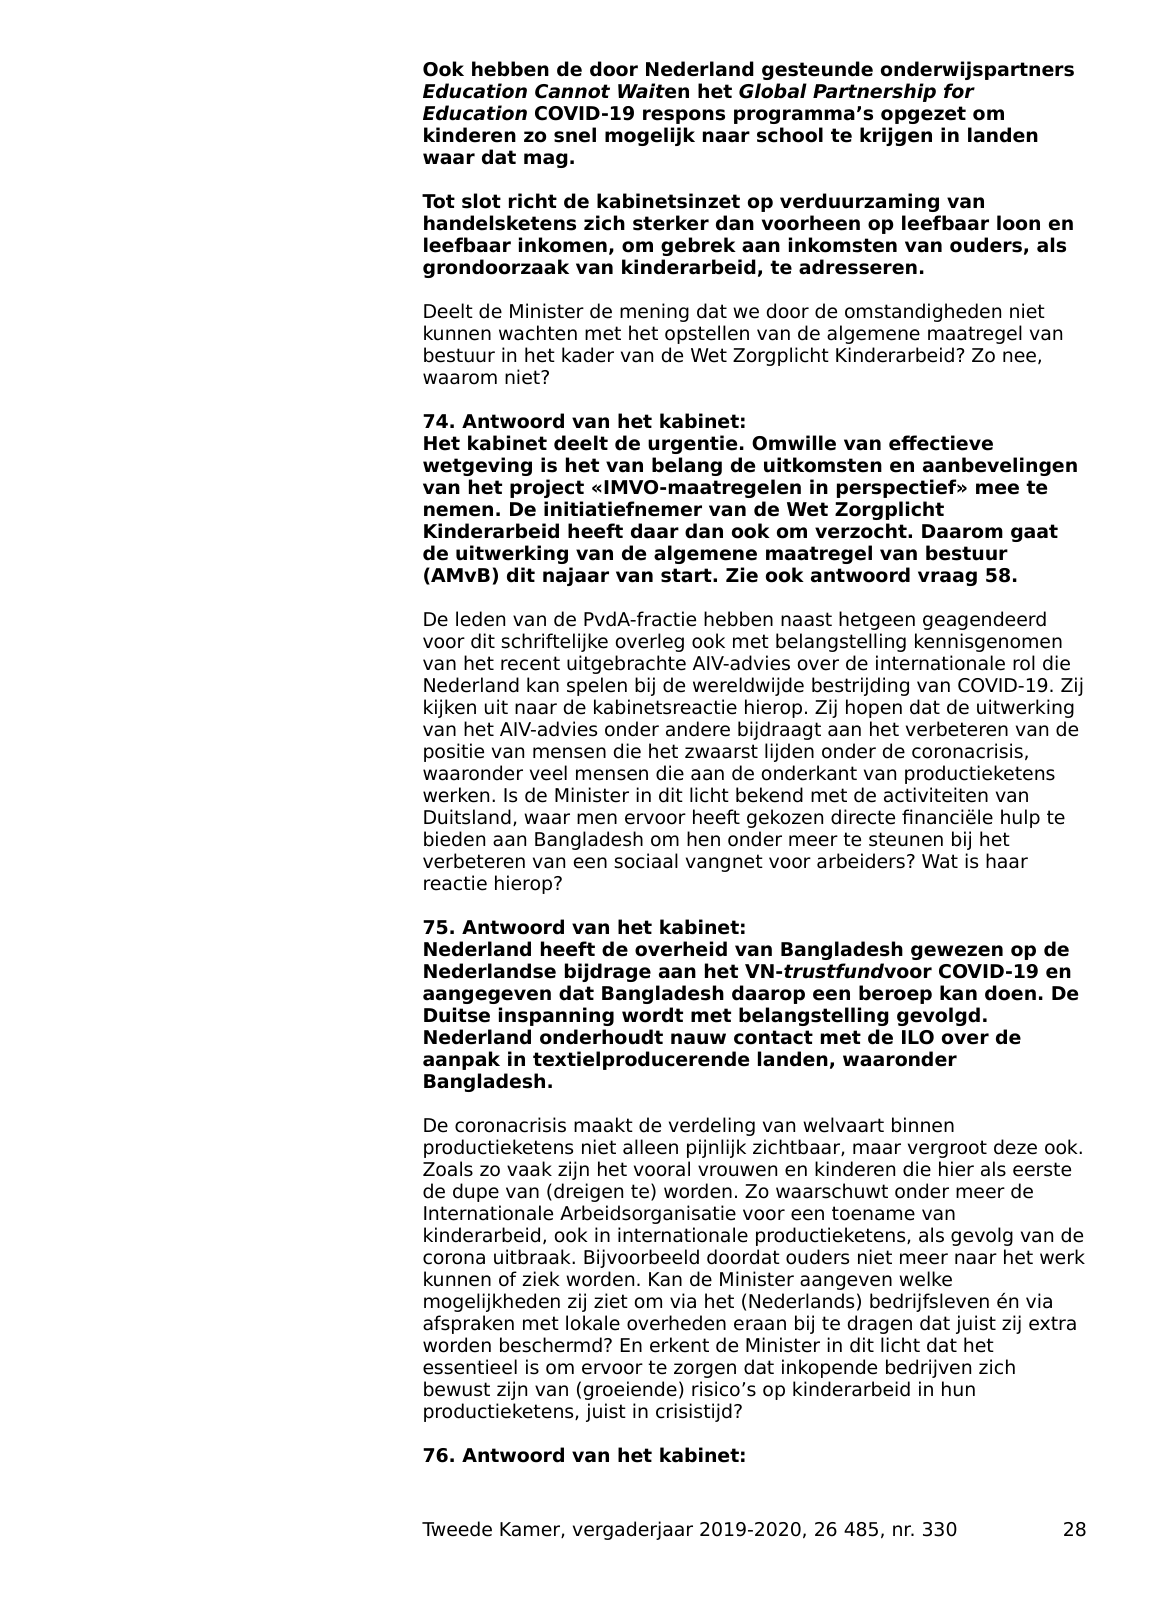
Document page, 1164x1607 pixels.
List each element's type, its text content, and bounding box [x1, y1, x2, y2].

text Tot slot richt de kabinetsinzet op verduurzaming van handelsketens zich sterker dan voorheen op leefbaar loon en leefbaar inkomen, om gebrek aan inkomsten van ouders, als grondoorzaak van kinderarbeid, te adresseren. [422, 191, 1087, 279]
text 74. Antwoord van het kabinet: [422, 411, 1087, 433]
text 75. Antwoord van het kabinet: [422, 917, 1087, 939]
text 76. Antwoord van het kabinet: [422, 1445, 1087, 1467]
text Ook hebben de door Nederland gesteunde onderwijspartners Education Cannot Waiten het Global Partnership for Education COVID-19 respons programma’s opgezet om kinderen zo snel mogelijk naar school te krijgen in landen waar dat mag. [422, 59, 1087, 169]
text Het kabinet deelt de urgentie. Omwille van effectieve wetgeving is het van belang de uitkomsten en aanbevelingen van het project «IMVO-maatregelen in perspectief» mee te nemen. De initiatiefnemer van de Wet Zorgplicht Kinderarbeid heeft daar dan ook om verzocht. Daarom gaat de uitwerking van de algemene maatregel van bestuur (AMvB) dit najaar van start. Zie ook antwoord vraag 58. [422, 433, 1087, 587]
text De leden van de PvdA-fractie hebben naast hetgeen geagendeerd voor dit schriftelijke overleg ook met belangstelling kennisgenomen van het recent uitgebrachte AIV-advies over de internationale rol die Nederland kan spelen bij de wereldwijde bestrijding van COVID-19. Zij kijken uit naar de kabinetsreactie hierop. Zij hopen dat de uitwerking van het AIV-advies onder andere bijdraagt aan het verbeteren van de positie van mensen die het zwaarst lijden onder de coronacrisis, waaronder veel mensen die aan de onderkant van productieketens werken. Is de Minister in dit licht bekend met de activiteiten van Duitsland, waar men ervoor heeft gekozen directe financiële hulp te bieden aan Bangladesh om hen onder meer te steunen bij het verbeteren van een sociaal vangnet voor arbeiders? Wat is haar reactie hierop? [422, 609, 1087, 895]
text De coronacrisis maakt de verdeling van welvaart binnen productieketens niet alleen pijnlijk zichtbaar, maar vergroot deze ook. Zoals zo vaak zijn het vooral vrouwen en kinderen die hier als eerste de dupe van (dreigen te) worden. Zo waarschuwt onder meer de Internationale Arbeidsorganisatie voor een toename van kinderarbeid, ook in internationale productieketens, als gevolg van de corona uitbraak. Bijvoorbeeld doordat ouders niet meer naar het werk kunnen of ziek worden. Kan de Minister aangeven welke mogelijkheden zij ziet om via het (Nederlands) bedrijfsleven én via afspraken met lokale overheden eraan bij te dragen dat juist zij extra worden beschermd? En erkent de Minister in dit licht dat het essentieel is om ervoor te zorgen dat inkopende bedrijven zich bewust zijn van (groeiende) risico’s op kinderarbeid in hun productieketens, juist in crisistijd? [422, 1115, 1087, 1423]
text Deelt de Minister de mening dat we door de omstandigheden niet kunnen wachten met het opstellen van de algemene maatregel van bestuur in het kader van de Wet Zorgplicht Kinderarbeid? Zo nee, waarom niet? [422, 301, 1087, 389]
text Nederland heeft de overheid van Bangladesh gewezen op de Nederlandse bijdrage aan het VN-trustfundvoor COVID-19 en aangegeven dat Bangladesh daarop een beroep kan doen. De Duitse inspanning wordt met belangstelling gevolgd. Nederland onderhoudt nauw contact met de ILO over de aanpak in textielproducerende landen, waaronder Bangladesh. [422, 939, 1087, 1093]
